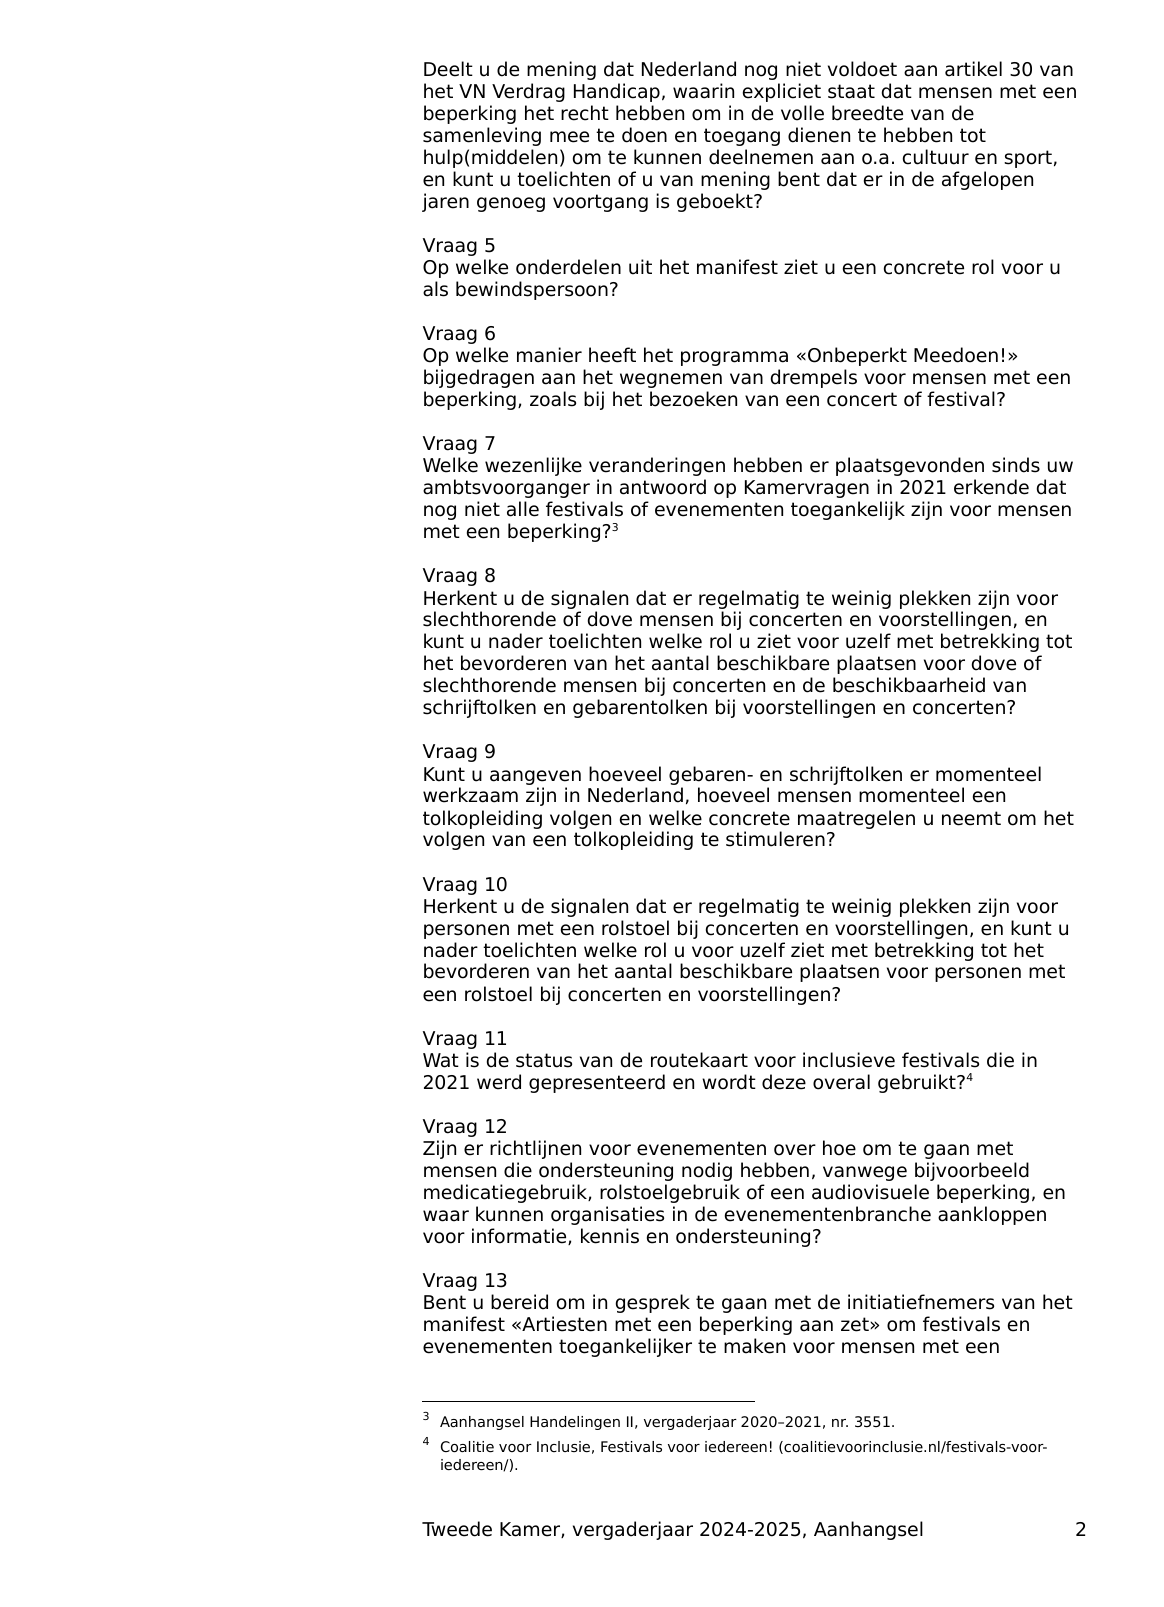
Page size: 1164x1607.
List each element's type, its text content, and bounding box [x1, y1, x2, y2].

text Welke wezenlijke veranderingen hebben er plaatsgevonden sinds uw ambtsvoorganger in antwoord op Kamervragen in 2021 erkende dat nog niet alle festivals of evenementen toegankelijk zijn voor mensen met een beperking? [422, 455, 1087, 543]
text Vraag 8 [422, 565, 1087, 587]
text Coalitie voor Inclusie, Festivals voor iedereen! (coalitievoorinclusie.nl/festivals-voor-iedereen/). [422, 1435, 1087, 1474]
text Op welke manier heeft het programma «Onbeperkt Meedoen!» bijgedragen aan het wegnemen van drempels voor mensen met een beperking, zoals bij het bezoeken van een concert of festival? [422, 345, 1087, 411]
text Deelt u de mening dat Nederland nog niet voldoet aan artikel 30 van het VN Verdrag Handicap, waarin expliciet staat dat mensen met een beperking het recht hebben om in de volle breedte van de samenleving mee te doen en toegang dienen te hebben tot hulp(middelen) om te kunnen deelnemen aan o.a. cultuur en sport, en kunt u toelichten of u van mening bent dat er in de afgelopen jaren genoeg voortgang is geboekt? [422, 59, 1087, 213]
text Vraag 11 [422, 1028, 1087, 1049]
text Vraag 12 [422, 1116, 1087, 1138]
text Herkent u de signalen dat er regelmatig te weinig plekken zijn voor slechthorende of dove mensen bij concerten en voorstellingen, en kunt u nader toelichten welke rol u ziet voor uzelf met betrekking tot het bevorderen van het aantal beschikbare plaatsen voor dove of slechthorende mensen bij concerten en de beschikbaarheid van schrijftolken en gebarentolken bij voorstellingen en concerten? [422, 587, 1087, 719]
text Vraag 13 [422, 1270, 1087, 1292]
text Op welke onderdelen uit het manifest ziet u een concrete rol voor u als bewindspersoon? [422, 257, 1087, 301]
text Vraag 9 [422, 741, 1087, 763]
text Wat is de status van de routekaart voor inclusieve festivals die in 2021 werd gepresenteerd en wordt deze overal gebruikt? [422, 1049, 1087, 1093]
text Herkent u de signalen dat er regelmatig te weinig plekken zijn voor personen met een rolstoel bij concerten en voorstellingen, en kunt u nader toelichten welke rol u voor uzelf ziet met betrekking tot het bevorderen van het aantal beschikbare plaatsen voor personen met een rolstoel bij concerten en voorstellingen? [422, 896, 1087, 1005]
text Aanhangsel Handelingen II, vergaderjaar 2020–2021, nr. 3551. [422, 1410, 1087, 1432]
text Vraag 6 [422, 323, 1087, 345]
text Vraag 7 [422, 433, 1087, 455]
text Vraag 5 [422, 235, 1087, 257]
text Vraag 10 [422, 873, 1087, 896]
text Kunt u aangeven hoeveel gebaren- en schrijftolken er momenteel werkzaam zijn in Nederland, hoeveel mensen momenteel een tolkopleiding volgen en welke concrete maatregelen u neemt om het volgen van een tolkopleiding te stimuleren? [422, 763, 1087, 851]
text Bent u bereid om in gesprek te gaan met de initiatiefnemers van het manifest «Artiesten met een beperking aan zet» om festivals en evenementen toegankelijker te maken voor mensen met een [422, 1292, 1087, 1358]
text Zijn er richtlijnen voor evenementen over hoe om te gaan met mensen die ondersteuning nodig hebben, vanwege bijvoorbeeld medicatiegebruik, rolstoelgebruik of een audiovisuele beperking, en waar kunnen organisaties in de evenementenbranche aankloppen voor informatie, kennis en ondersteuning? [422, 1138, 1087, 1248]
